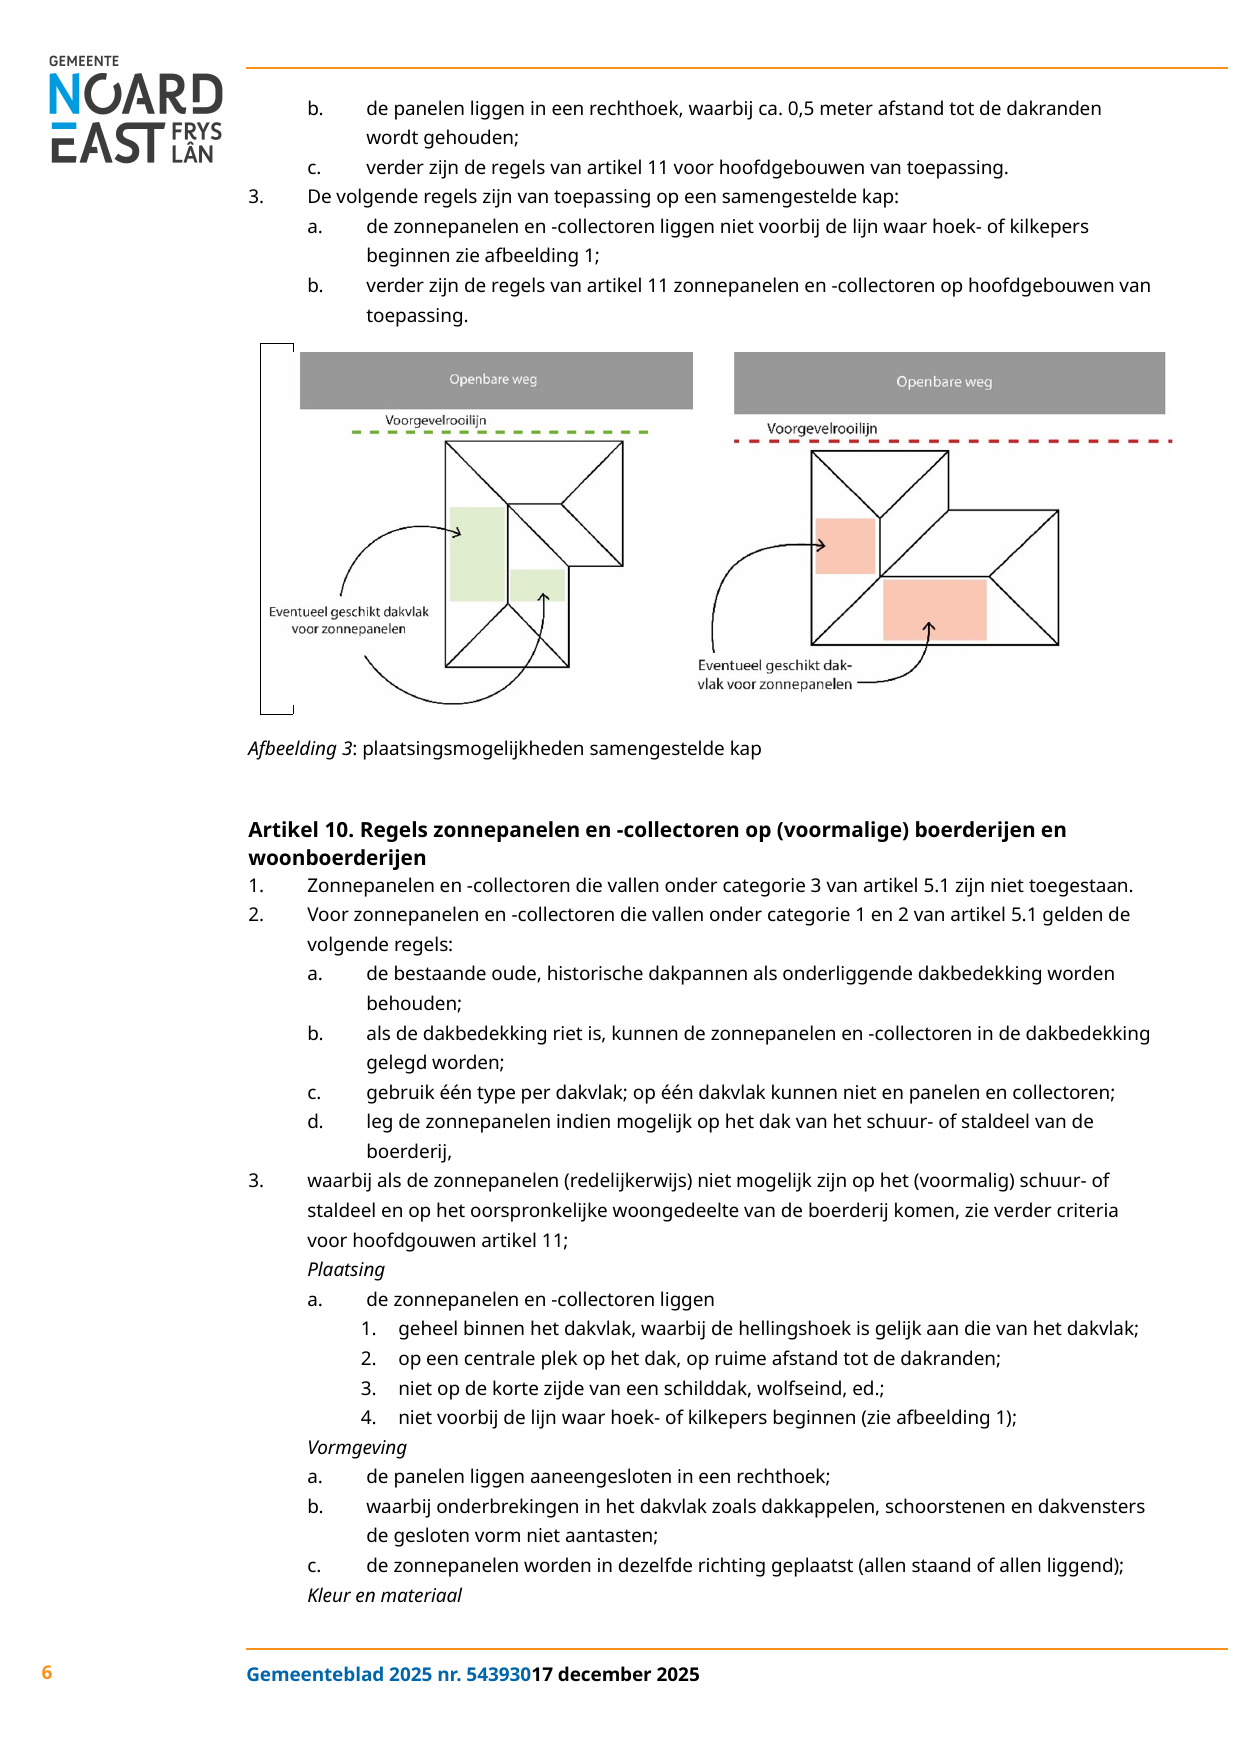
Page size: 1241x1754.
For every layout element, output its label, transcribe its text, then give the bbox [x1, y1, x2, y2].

list geheel binnen het dakvlak, waarbij de hellingshoek is gelijk aan die van het dakvlak; [361, 1316, 1152, 1341]
list niet voorbij de lijn waar hoek- of kilkepers beginnen (zie afbeelding 1); [361, 1404, 1152, 1430]
list de panelen liggen in een rechthoek, waarbij ca. 0,5 meter afstand tot de dakranden wordt gehouden; [307, 95, 1152, 150]
picture [268, 352, 1173, 705]
list De volgende regels zijn van toepassing op een samengestelde kap: [248, 183, 1152, 209]
list leg de zonnepanelen indien mogelijk op het dak van het schuur- of staldeel van de boerderij, [307, 1108, 1152, 1164]
list waarbij onderbrekingen in het dakvlak zoals dakkappelen, schoorstenen en dakvensters de gesloten vorm niet aantasten; [307, 1493, 1152, 1548]
list de zonnepanelen en -collectoren liggen niet voorbij de lijn waar hoek- of kilkepers beginnen zie afbeelding 1; [307, 213, 1152, 268]
list Plaatsing [248, 1256, 1152, 1282]
list de bestaande oude, historische dakpannen als onderliggende dakbedekking worden behouden; [307, 961, 1152, 1016]
list als de dakbedekking riet is, kunnen de zonnepanelen en -collectoren in de dakbedekking gelegd worden; [307, 1020, 1152, 1075]
picture [41, 47, 231, 172]
list Vormgeving [248, 1434, 1152, 1459]
list de zonnepanelen worden in dezelfde richting geplaatst (allen staand of allen liggend); [307, 1552, 1152, 1578]
list Zonnepanelen en -collectoren die vallen onder categorie 3 van artikel 5.1 zijn niet toegestaan. [248, 872, 1152, 897]
list de panelen liggen aaneengesloten in een rechthoek; [307, 1463, 1152, 1489]
list op een centrale plek op het dak, op ruime afstand tot de dakranden; [361, 1345, 1152, 1371]
list verder zijn de regels van artikel 11 zonnepanelen en -collectoren op hoofdgebouwen van toepassing. [307, 272, 1152, 328]
list Voor zonnepanelen en -collectoren die vallen onder categorie 1 en 2 van artikel 5.1 gelden de volgende regels: [248, 901, 1152, 957]
text Artikel 10. Regels zonnepanelen en -collectoren op (voormalige) boerderijen en woonboerderijen [248, 815, 1152, 872]
list Kleur en materiaal [248, 1582, 1152, 1607]
text Afbeelding 3: plaatsingsmogelijkheden samengestelde kap [248, 735, 1152, 761]
list gebruik één type per dakvlak; op één dakvlak kunnen niet en panelen en collectoren; [307, 1079, 1152, 1104]
list waarbij als de zonnepanelen (redelijkerwijs) niet mogelijk zijn op het (voormalig) schuur- of staldeel en op het oorspronkelijke woongedeelte van de boerderij komen, zie verder criteria voor hoofdgouwen artikel 11; [248, 1168, 1152, 1252]
list niet op de korte zijde van een schilddak, wolfseind, ed.; [361, 1375, 1152, 1400]
list de zonnepanelen en -collectoren liggen [307, 1286, 1152, 1312]
list verder zijn de regels van artikel 11 voor hoofdgebouwen van toepassing. [307, 154, 1152, 180]
